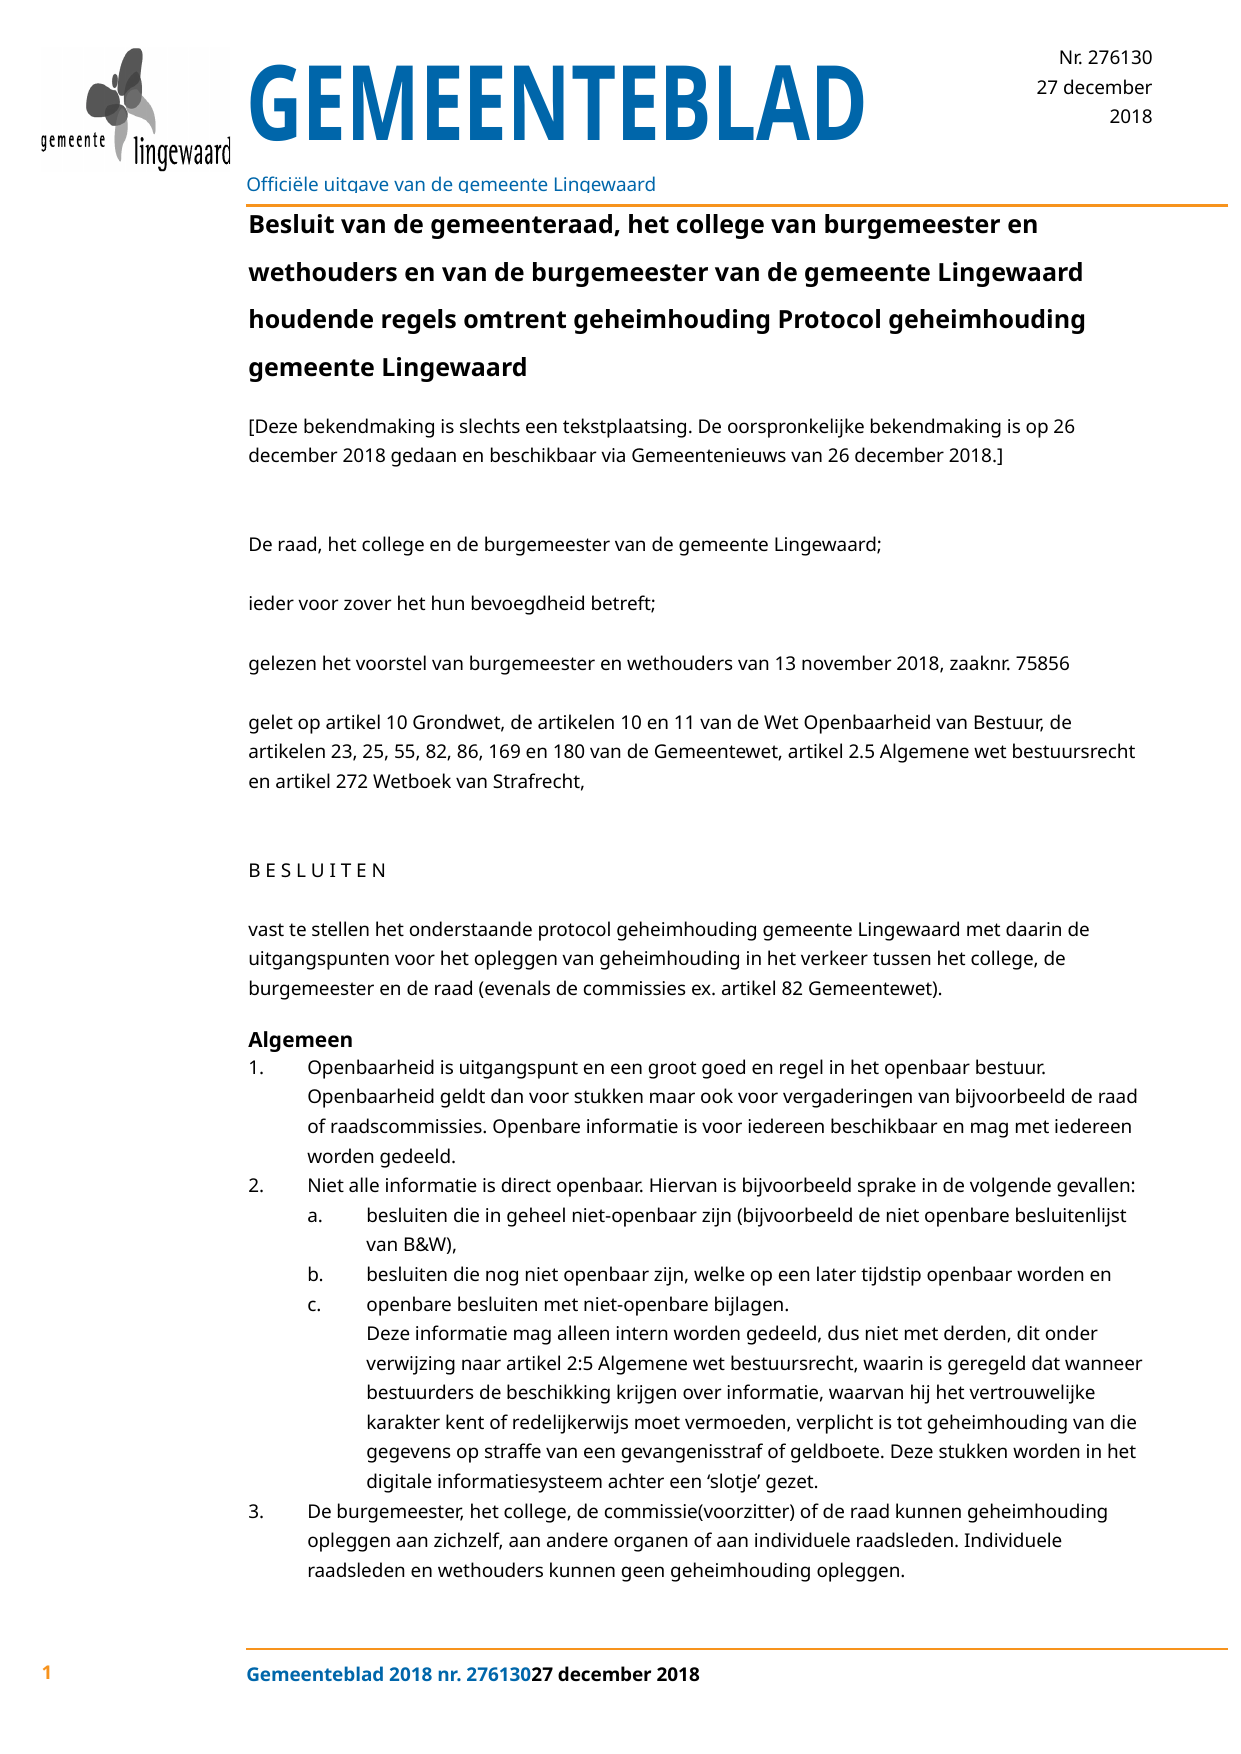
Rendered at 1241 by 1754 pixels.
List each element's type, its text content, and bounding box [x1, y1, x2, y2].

list besluiten die nog niet openbaar zijn, welke op een later tijdstip openbaar worden en [307, 1261, 1152, 1287]
list De burgemeester, het college, de commissie(voorzitter) of de raad kunnen geheimhouding opleggen aan zichzelf, aan andere organen of aan individuele raadsleden. Individuele raadsleden en wethouders kunnen geen geheimhouding opleggen. [248, 1498, 1152, 1583]
list Openbaarheid is uitgangspunt en een groot goed en regel in het openbaar bestuur. Openbaarheid geldt dan voor stukken maar ook voor vergaderingen van bijvoorbeeld de raad of raadscommissies. Openbare informatie is voor iedereen beschikbaar en mag met iedereen worden gedeeld. [248, 1054, 1152, 1168]
list openbare besluiten met niet-openbare bijlagen. [307, 1291, 1152, 1316]
text vast te stellen het onderstaande protocol geheimhouding gemeente Lingewaard met daarin de uitgangspunten voor het opleggen van geheimhouding in het verkeer tussen het college, de burgemeester en de raad (evenals de commissies ex. artikel 82 Gemeentewet). [248, 916, 1152, 1001]
text Besluit van de gemeenteraad, het college van burgemeester en wethouders en van de burgemeester van de gemeente Lingewaard houdende regels omtrent geheimhouding Protocol geheimhouding gemeente Lingewaard [248, 207, 1152, 384]
text gelet op artikel 10 Grondwet, de artikelen 10 en 11 van de Wet Openbaarheid van Bestuur, de artikelen 23, 25, 55, 82, 86, 169 en 180 van de Gemeentewet, artikel 2.5 Algemene wet bestuursrecht en artikel 272 Wetboek van Strafrecht, [248, 709, 1152, 794]
text ieder voor zover het hun bevoegdheid betreft; [248, 591, 1152, 616]
list besluiten die in geheel niet-openbaar zijn (bijvoorbeeld de niet openbare besluitenlijst van B&W), [307, 1202, 1152, 1257]
text gelezen het voorstel van burgemeester en wethouders van 13 november 2018, zaaknr. 75856 [248, 650, 1152, 676]
picture [41, 47, 231, 172]
list Deze informatie mag alleen intern worden gedeeld, dus niet met derden, dit onder verwijzing naar artikel 2:5 Algemene wet bestuursrecht, waarin is geregeld dat wanneer bestuurders de beschikking krijgen over informatie, waarvan hij het vertrouwelijke karakter kent of redelijkerwijs moet vermoeden, verplicht is tot geheimhouding van die gegevens op straffe van een gevangenisstraf of geldboete. Deze stukken worden in het digitale informatiesysteem achter een ‘slotje’ gezet. [307, 1320, 1152, 1494]
text Algemeen [248, 1026, 1152, 1054]
text De raad, het college en de burgemeester van de gemeente Lingewaard; [248, 531, 1152, 557]
text [Deze bekendmaking is slechts een tekstplaatsing. De oorspronkelijke bekendmaking is op 26 december 2018 gedaan en beschikbaar via Gemeentenieuws van 26 december 2018.] [248, 413, 1152, 468]
list Niet alle informatie is direct openbaar. Hiervan is bijvoorbeeld sprake in de volgende gevallen: [248, 1172, 1152, 1198]
text B E S L U I T E N [248, 857, 1152, 883]
